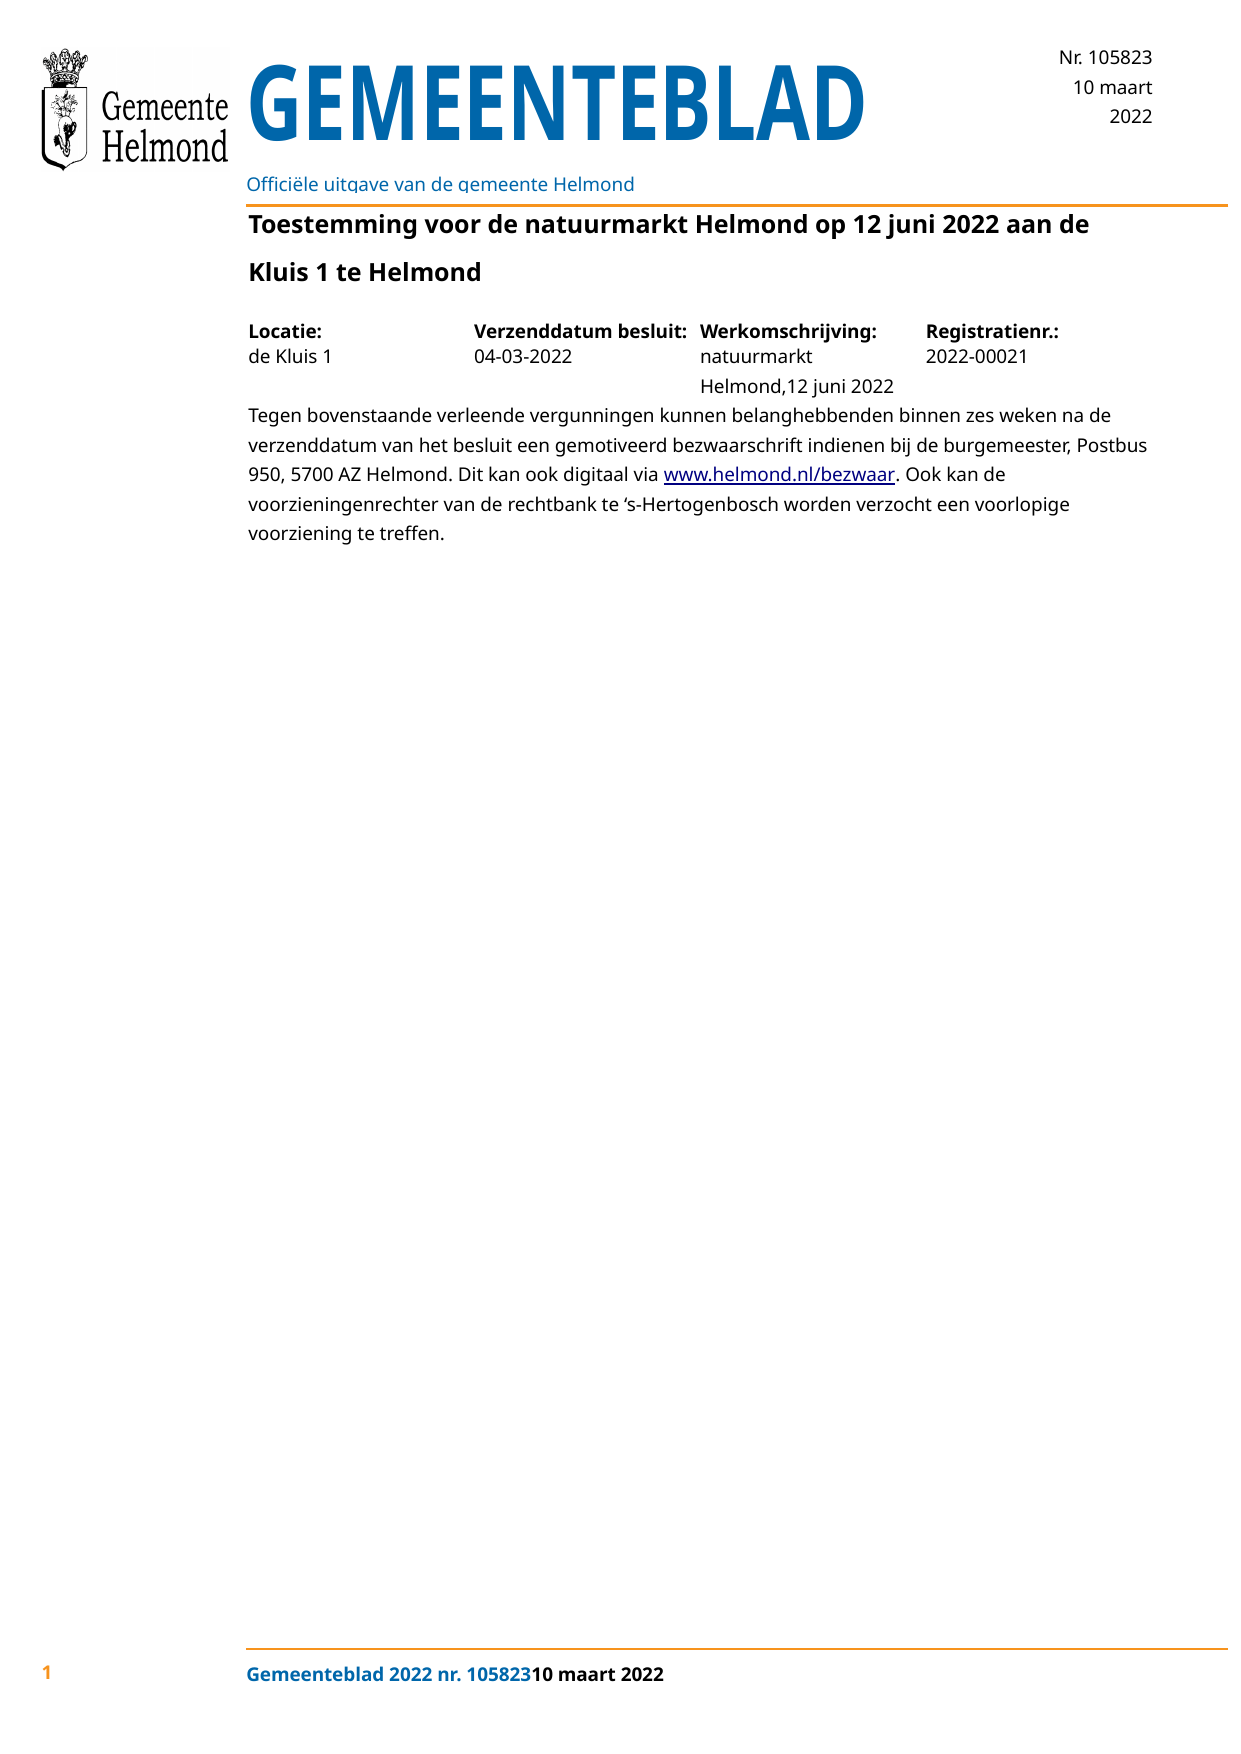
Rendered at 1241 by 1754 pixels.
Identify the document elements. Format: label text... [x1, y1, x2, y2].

table_header Werkomschrijving: [700, 318, 926, 344]
table_header Verzenddatum besluit: [474, 318, 700, 344]
table_cell 04-03-2022 [474, 344, 700, 399]
table_header Registratienr.: [926, 318, 1152, 344]
table_header Locatie: [248, 318, 474, 344]
table_cell de Kluis 1 [248, 344, 474, 399]
table_cell natuurmarkt Helmond,12 juni 2022 [700, 344, 926, 399]
picture [41, 47, 231, 172]
text Toestemming voor de natuurmarkt Helmond op 12 juni 2022 aan de Kluis 1 te Helmond [248, 207, 1152, 288]
text Tegen bovenstaande verleende vergunningen kunnen belanghebbenden binnen zes weken na de verzenddatum van het besluit een gemotiveerd bezwaarschrift indienen bij de burgemeester, Postbus 950, 5700 AZ Helmond. Dit kan ook digitaal via www.helmond.nl/bezwaar. Ook kan de voorzieningenrechter van de rechtbank te ‘s-Hertogenbosch worden verzocht een voorlopige voorziening te treffen. [248, 402, 1152, 546]
table_cell 2022-00021 [926, 344, 1152, 399]
